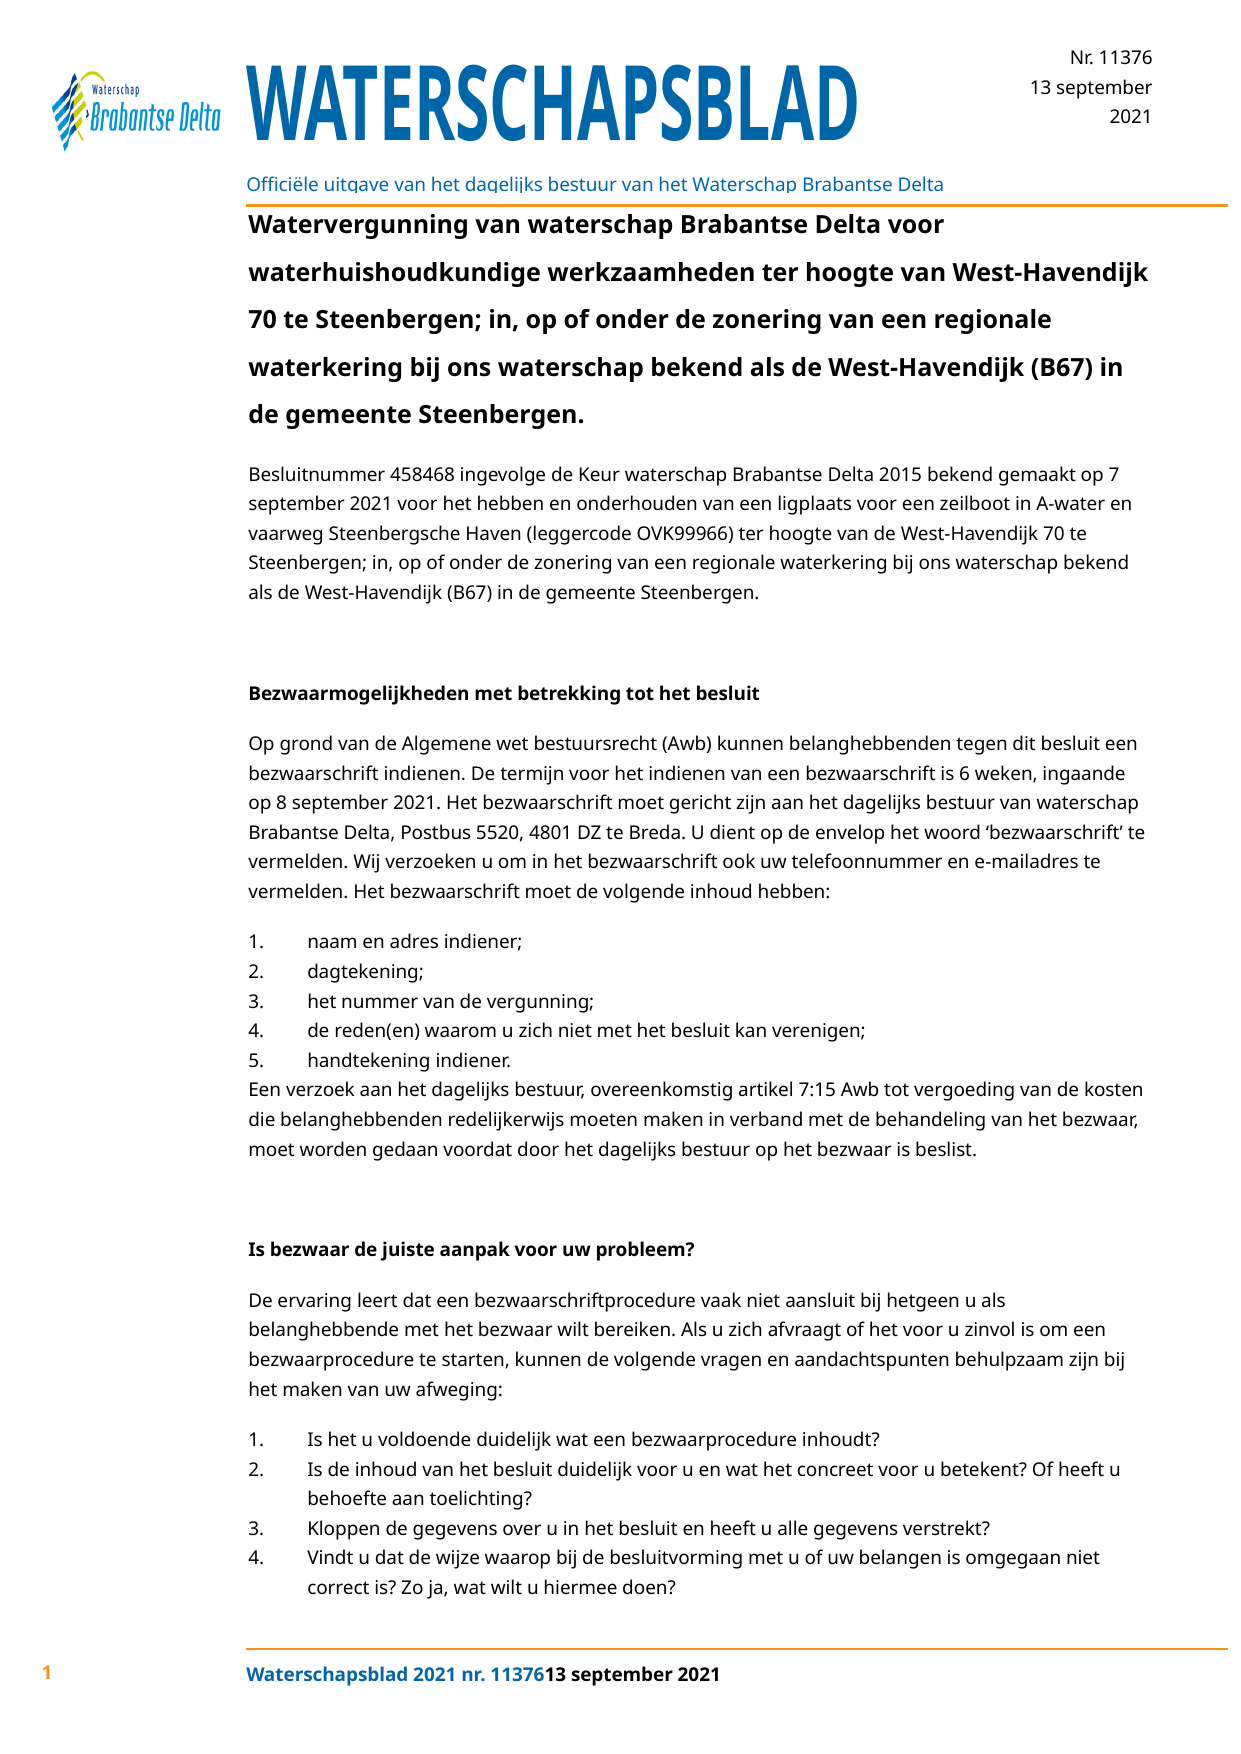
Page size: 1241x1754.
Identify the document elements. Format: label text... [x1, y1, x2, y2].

list de reden(en) waarom u zich niet met het besluit kan verenigen; [248, 1017, 1152, 1043]
list Vindt u dat de wijze waarop bij de besluitvorming met u of uw belangen is omgegaan niet correct is? Zo ja, wat wilt u hiermee doen? [248, 1544, 1152, 1600]
list Is de inhoud van het besluit duidelijk voor u en wat het concreet voor u betekent? Of heeft u behoefte aan toelichting? [248, 1456, 1152, 1511]
picture [41, 47, 231, 172]
text De ervaring leert dat een bezwaarschriftprocedure vaak niet aansluit bij hetgeen u als belanghebbende met het bezwaar wilt bereiken. Als u zich afvraagt of het voor u zinvol is om een bezwaarprocedure te starten, kunnen de volgende vragen en aandachtspunten behulpzaam zijn bij het maken van uw afweging: [248, 1287, 1152, 1401]
text Op grond van de Algemene wet bestuursrecht (Awb) kunnen belanghebbenden tegen dit besluit een bezwaarschrift indienen. De termijn voor het indienen van een bezwaarschrift is 6 weken, ingaande op 8 september 2021. Het bezwaarschrift moet gericht zijn aan het dagelijks bestuur van waterschap Brabantse Delta, Postbus 5520, 4801 DZ te Breda. U dient op de envelop het woord ‘bezwaarschrift’ te vermelden. Wij verzoeken u om in het bezwaarschrift ook uw telefoonnummer en e‑mailadres te vermelden. Het bezwaarschrift moet de volgende inhoud hebben: [248, 730, 1152, 904]
list dagtekening; [248, 958, 1152, 984]
text Watervergunning van waterschap Brabantse Delta voor waterhuishoudkundige werkzaamheden ter hoogte van West-Havendijk 70 te Steenbergen; in, op of onder de zonering van een regionale waterkering bij ons waterschap bekend als de West-Havendijk (B67) in de gemeente Steenbergen. [248, 207, 1152, 431]
list Kloppen de gegevens over u in het besluit en heeft u alle gegevens verstrekt? [248, 1515, 1152, 1541]
text Een verzoek aan het dagelijks bestuur, overeenkomstig artikel 7:15 Awb tot vergoeding van de kosten die belanghebbenden redelijkerwijs moeten maken in verband met de behandeling van het bezwaar, moet worden gedaan voordat door het dagelijks bestuur op het bezwaar is beslist. [248, 1077, 1152, 1161]
text Is bezwaar de juiste aanpak voor uw probleem? [248, 1237, 1152, 1262]
list handtekening indiener. [248, 1047, 1152, 1073]
text Bezwaarmogelijkheden met betrekking tot het besluit [248, 680, 1152, 706]
list Is het u voldoende duidelijk wat een bezwaarprocedure inhoudt? [248, 1426, 1152, 1452]
list naam en adres indiener; [248, 929, 1152, 954]
list het nummer van de vergunning; [248, 988, 1152, 1013]
text Besluitnummer 458468 ingevolge de Keur waterschap Brabantse Delta 2015 bekend gemaakt op 7 september 2021 voor het hebben en onderhouden van een ligplaats voor een zeilboot in A-water en vaarweg Steenbergsche Haven (leggercode OVK99966) ter hoogte van de West-Havendijk 70 te Steenbergen; in, op of onder de zonering van een regionale waterkering bij ons waterschap bekend als de West-Havendijk (B67) in de gemeente Steenbergen. [248, 461, 1152, 605]
